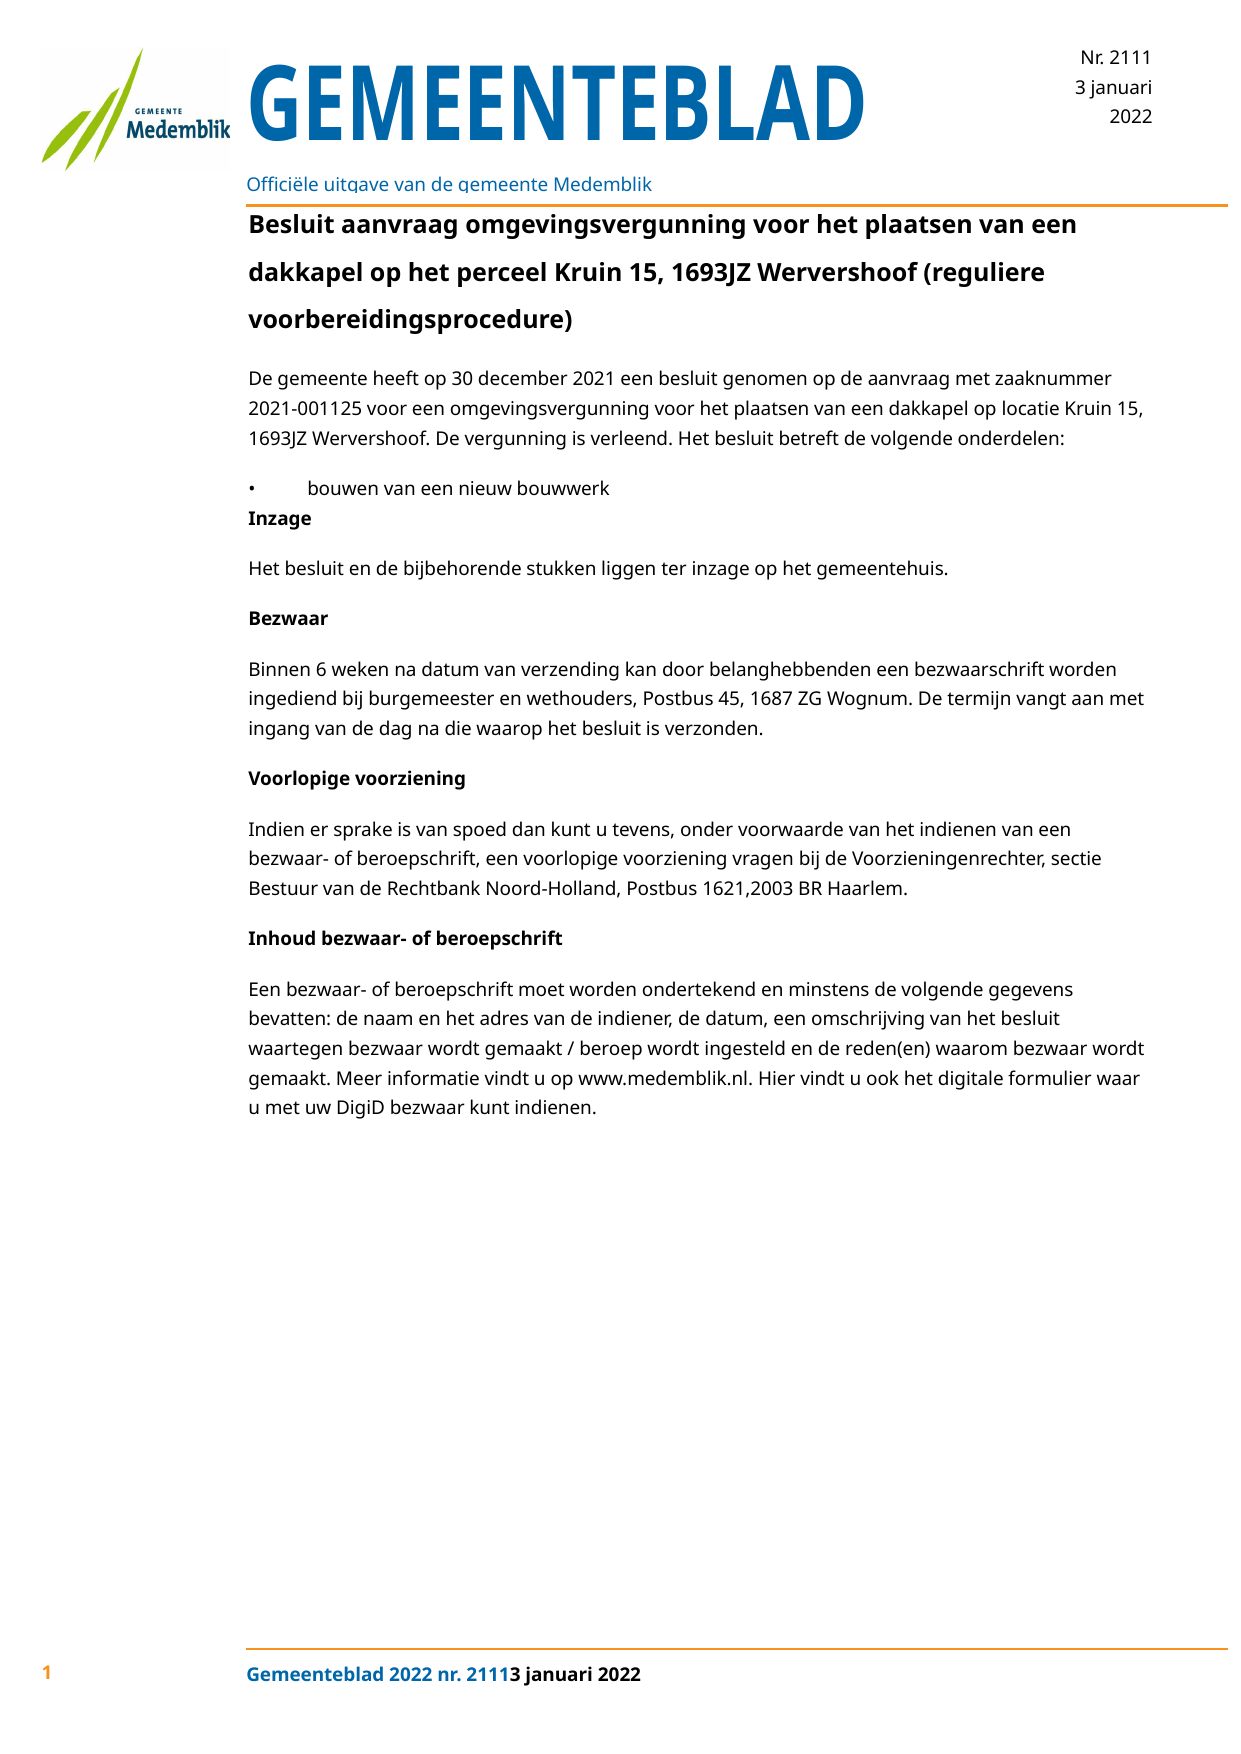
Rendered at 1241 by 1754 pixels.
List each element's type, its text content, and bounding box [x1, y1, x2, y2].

text Inzage [248, 505, 1152, 530]
text Besluit aanvraag omgevingsvergunning voor het plaatsen van een dakkapel op het perceel Kruin 15, 1693JZ Wervershoof (reguliere voorbereidingsprocedure) [248, 207, 1152, 336]
text Een bezwaar- of beroepschrift moet worden ondertekend en minstens de volgende gegevens bevatten: de naam en het adres van de indiener, de datum, een omschrijving van het besluit waartegen bezwaar wordt gemaakt / beroep wordt ingesteld en de reden(en) waarom bezwaar wordt gemaakt. Meer informatie vindt u op www.medemblik.nl. Hier vindt u ook het digitale formulier waar u met uw DigiD bezwaar kunt indienen. [248, 976, 1152, 1120]
text Het besluit en de bijbehorende stukken liggen ter inzage op het gemeentehuis. [248, 555, 1152, 581]
picture [41, 47, 231, 172]
text Indien er sprake is van spoed dan kunt u tevens, onder voorwaarde van het indienen van een bezwaar- of beroepschrift, een voorlopige voorziening vragen bij de Voorzieningenrechter, sectie Bestuur van de Rechtbank Noord-Holland, Postbus 1621,2003 BR Haarlem. [248, 816, 1152, 901]
text De gemeente heeft op 30 december 2021 een besluit genomen op de aanvraag met zaaknummer 2021-001125 voor een omgevingsvergunning voor het plaatsen van een dakkapel op locatie Kruin 15, 1693JZ Wervershoof. De vergunning is verleend. Het besluit betreft de volgende onderdelen: [248, 366, 1152, 450]
text Binnen 6 weken na datum van verzending kan door belanghebbenden een bezwaarschrift worden ingediend bij burgemeester en wethouders, Postbus 45, 1687 ZG Wognum. De termijn vangt aan met ingang van de dag na die waarop het besluit is verzonden. [248, 656, 1152, 741]
list bouwen van een nieuw bouwwerk [248, 475, 1152, 501]
text Voorlopige voorziening [248, 766, 1152, 791]
text Bezwaar [248, 606, 1152, 631]
text Inhoud bezwaar- of beroepschrift [248, 926, 1152, 951]
